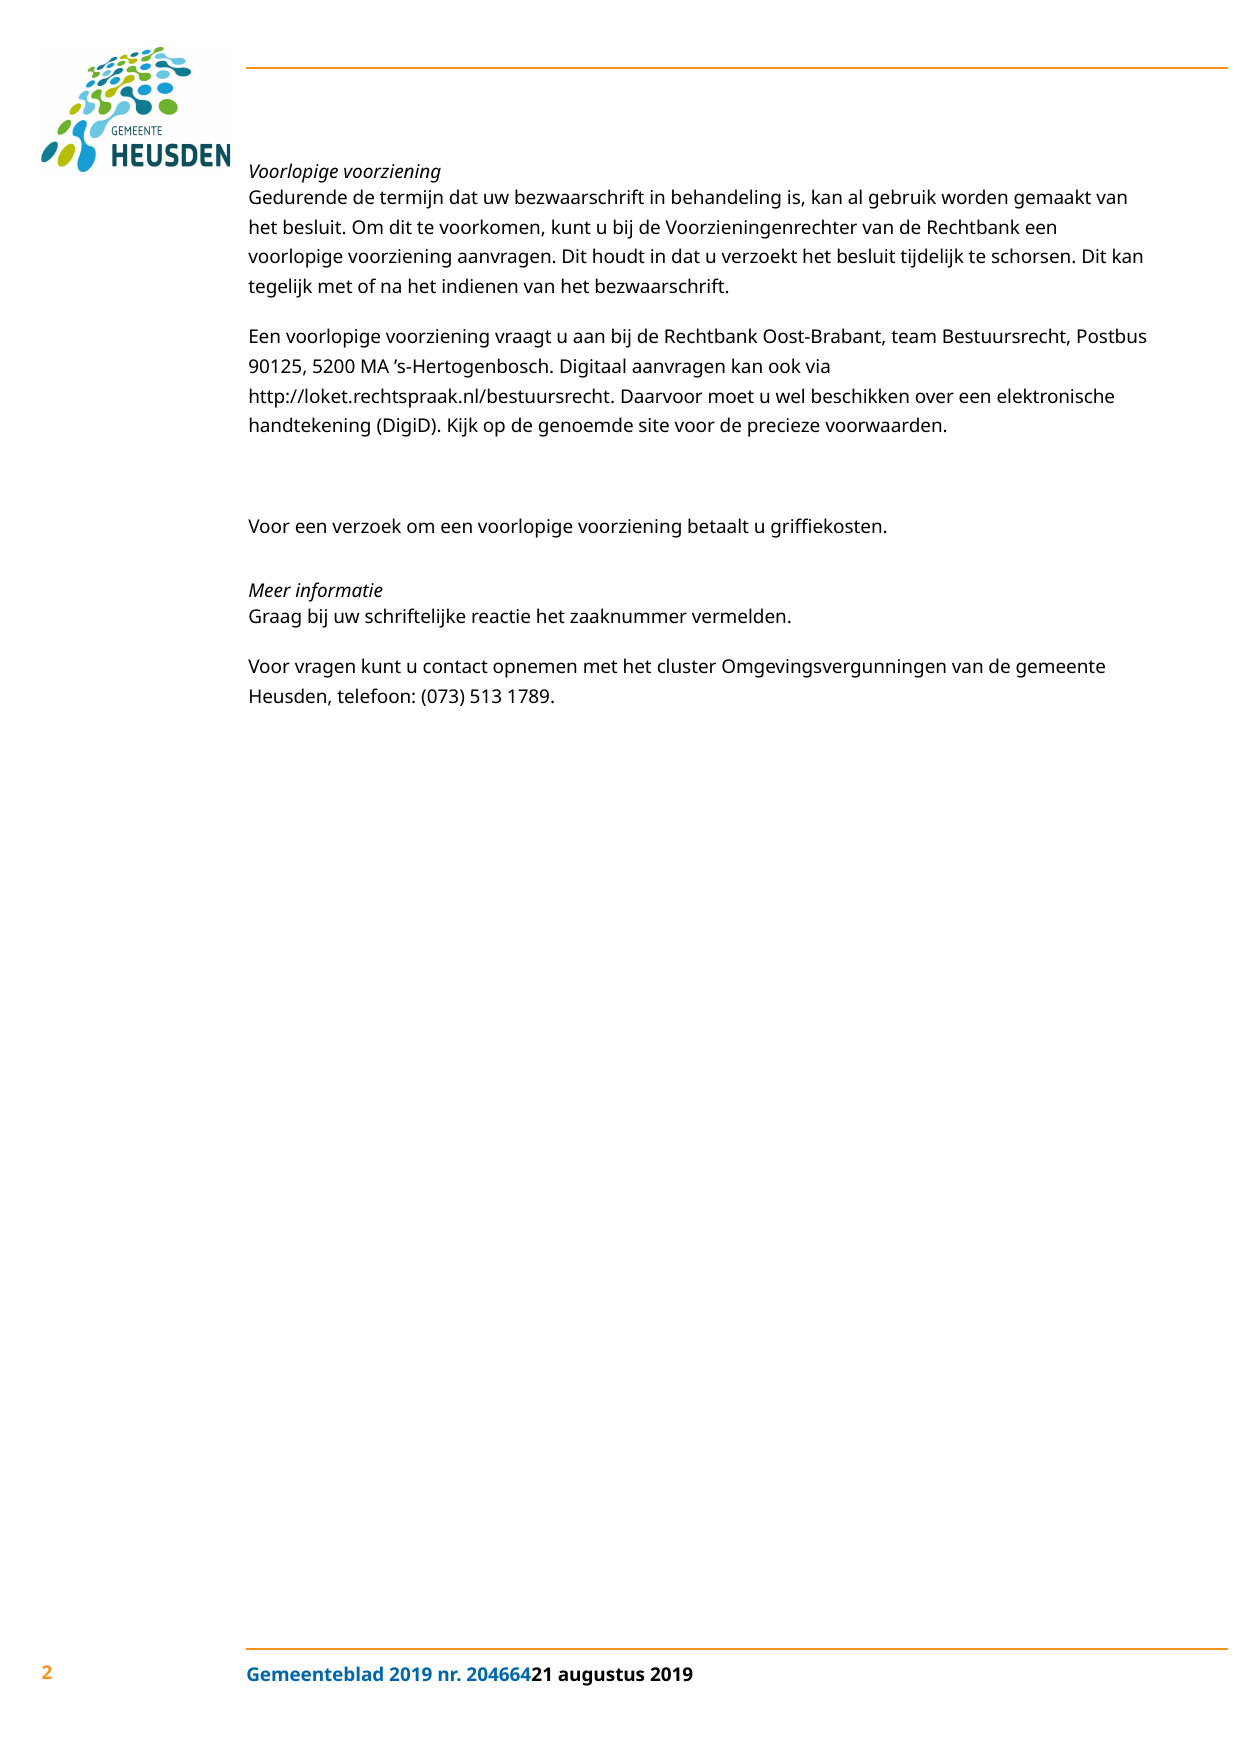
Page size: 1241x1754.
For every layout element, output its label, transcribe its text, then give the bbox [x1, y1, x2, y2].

text Meer informatie [248, 577, 1152, 603]
text Voor vragen kunt u contact opnemen met het cluster Omgevingsvergunningen van de gemeente Heusden, telefoon: (073) 513 1789. [248, 653, 1152, 709]
text Voor een verzoek om een voorlopige voorziening betaalt u griffiekosten. [248, 513, 1152, 539]
text Gedurende de termijn dat uw bezwaarschrift in behandeling is, kan al gebruik worden gemaakt van het besluit. Om dit te voorkomen, kunt u bij de Voorzieningenrechter van de Rechtbank een voorlopige voorziening aanvragen. Dit houdt in dat u verzoekt het besluit tijdelijk te schorsen. Dit kan tegelijk met of na het indienen van het bezwaarschrift. [248, 184, 1152, 299]
text Een voorlopige voorziening vraagt u aan bij de Rechtbank Oost-Brabant, team Bestuursrecht, Postbus 90125, 5200 MA ’s-Hertogenbosch. Digitaal aanvragen kan ook via http://loket.rechtspraak.nl/bestuursrecht. Daarvoor moet u wel beschikken over een elektronische handtekening (DigiD). Kijk op de genoemde site voor de precieze voorwaarden. [248, 324, 1152, 438]
text Voorlopige voorziening [248, 159, 1152, 184]
text Graag bij uw schriftelijke reactie het zaaknummer vermelden. [248, 603, 1152, 629]
picture [41, 47, 231, 172]
